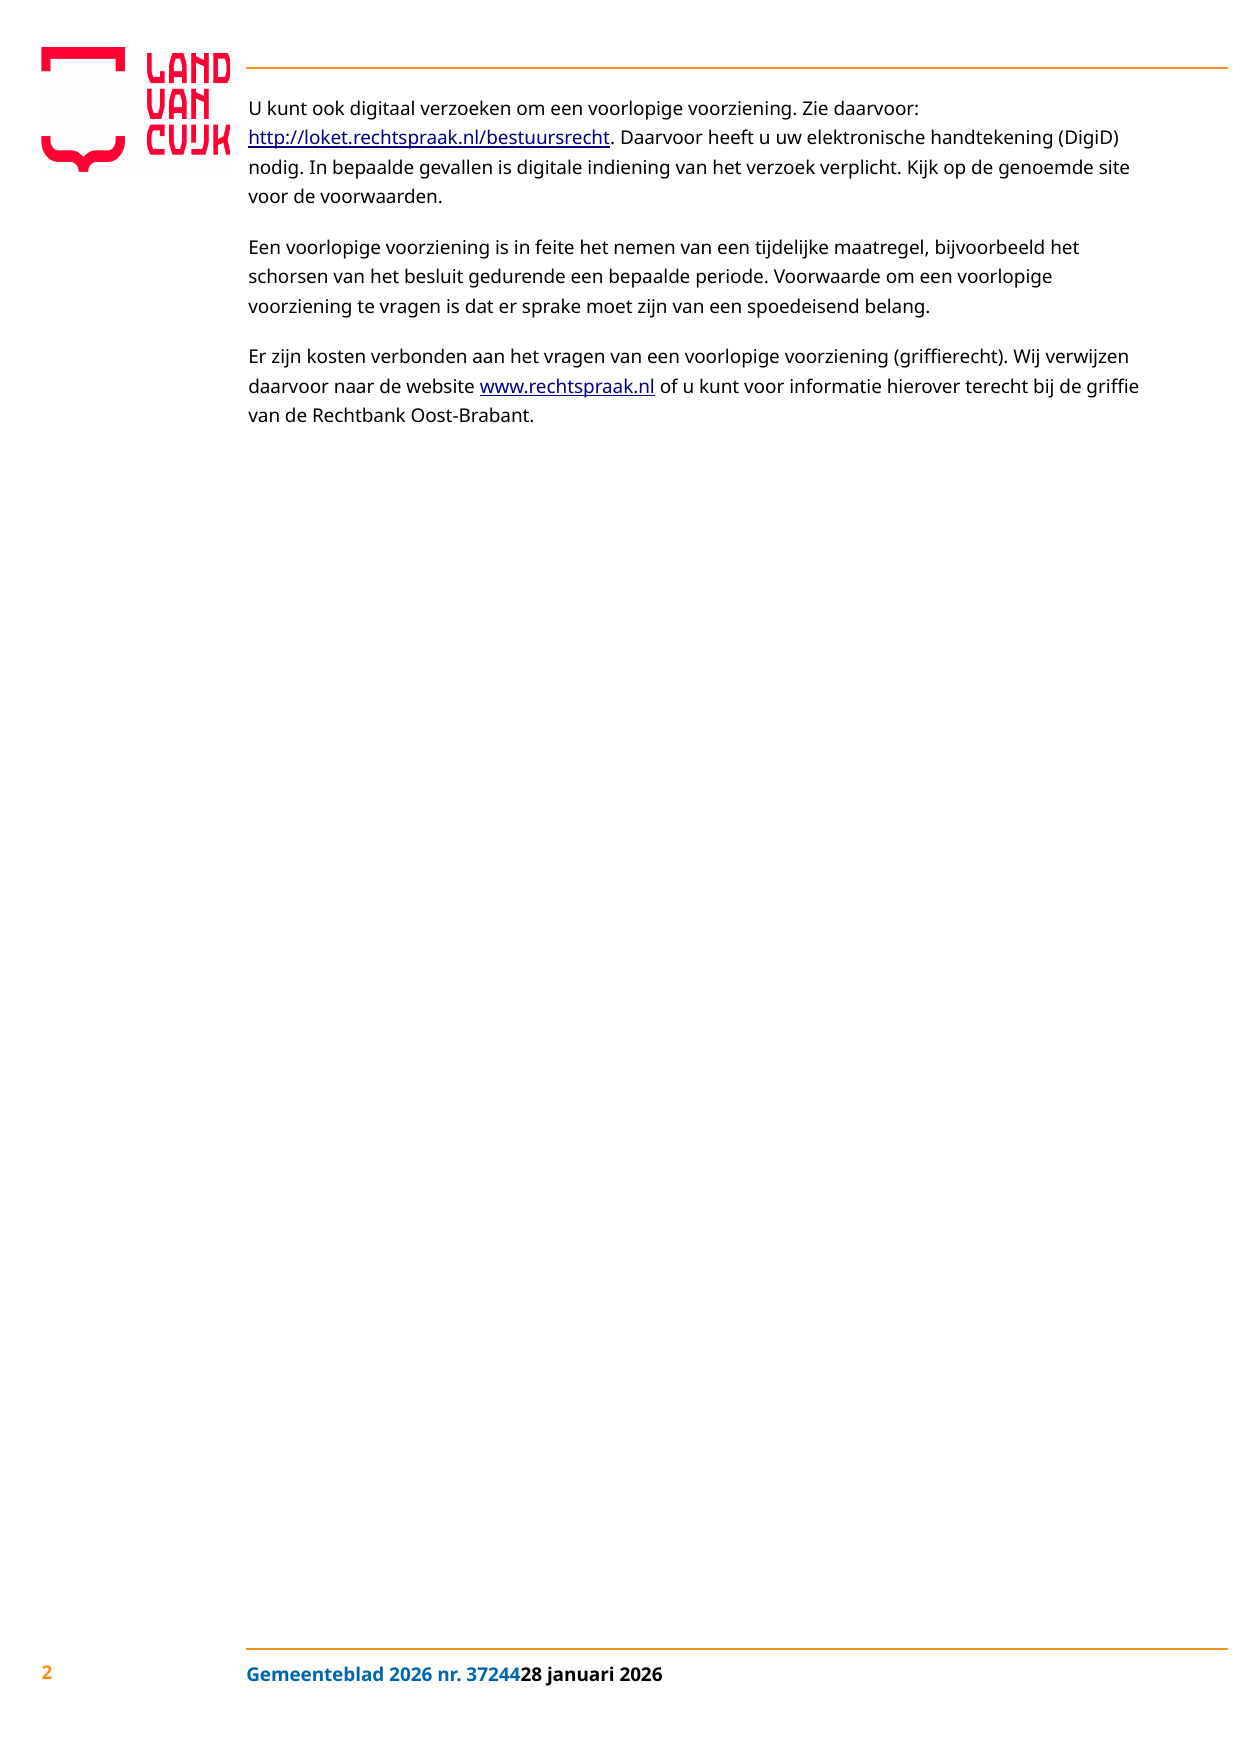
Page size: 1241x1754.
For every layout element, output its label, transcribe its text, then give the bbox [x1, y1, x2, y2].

text U kunt ook digitaal verzoeken om een voorlopige voorziening. Zie daarvoor: http://loket.rechtspraak.nl/bestuursrecht. Daarvoor heeft u uw elektronische handtekening (DigiD) nodig. In bepaalde gevallen is digitale indiening van het verzoek verplicht. Kijk op de genoemde site voor de voorwaarden. [248, 95, 1152, 209]
text Een voorlopige voorziening is in feite het nemen van een tijdelijke maatregel, bijvoorbeeld het schorsen van het besluit gedurende een bepaalde periode. Voorwaarde om een voorlopige voorziening te vragen is dat er sprake moet zijn van een spoedeisend belang. [248, 234, 1152, 319]
picture [41, 47, 231, 172]
text Er zijn kosten verbonden aan het vragen van een voorlopige voorziening (griffierecht). Wij verwijzen daarvoor naar de website www.rechtspraak.nl of u kunt voor informatie hierover terecht bij de griffie van de Rechtbank Oost-Brabant. [248, 343, 1152, 428]
